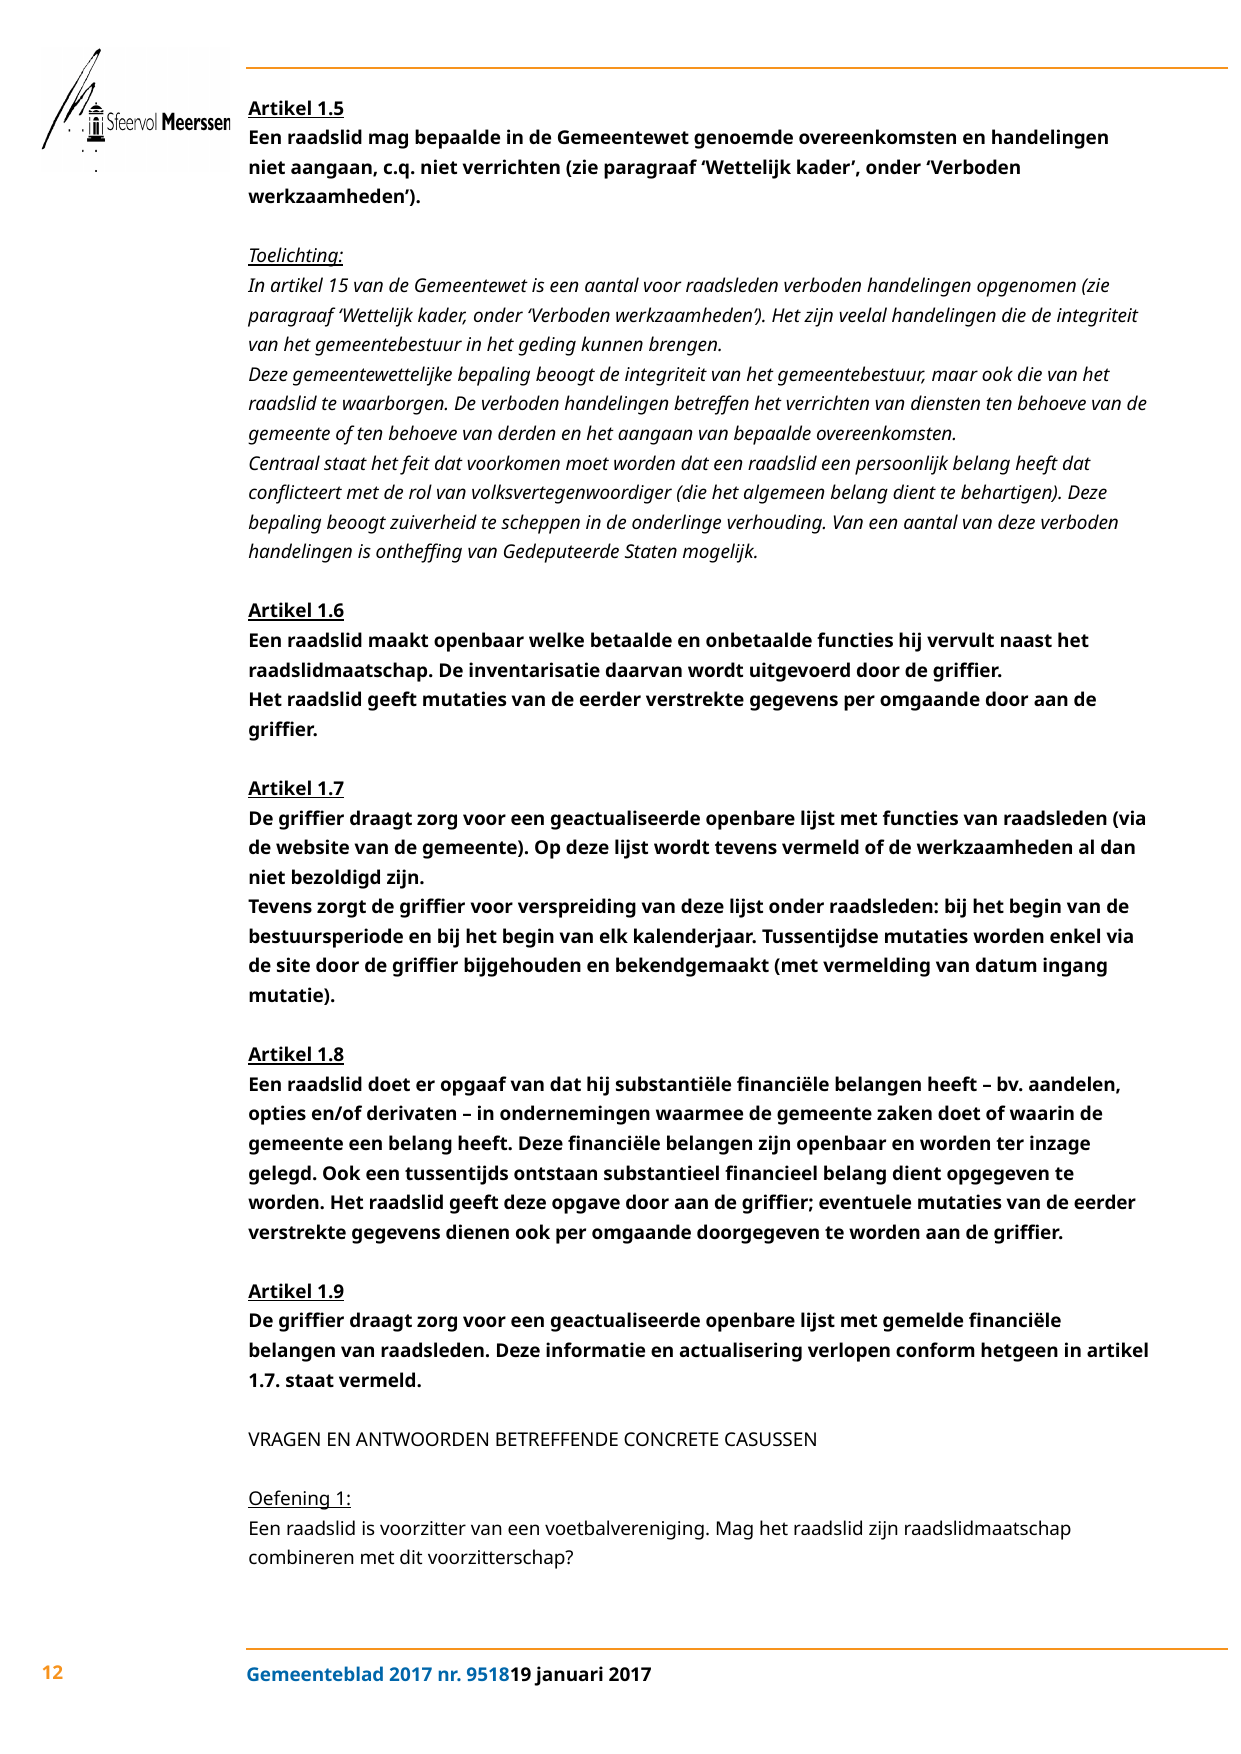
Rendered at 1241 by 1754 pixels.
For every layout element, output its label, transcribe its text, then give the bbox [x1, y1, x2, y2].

text Een raadslid is voorzitter van een voetbalvereniging. Mag het raadslid zijn raadslidmaatschap combineren met dit voorzitterschap? [248, 1515, 1152, 1570]
text Artikel 1.5 [248, 95, 1152, 121]
picture [41, 47, 231, 172]
text Het raadslid geeft mutaties van de eerder verstrekte gegevens per omgaande door aan de griffier. [248, 686, 1152, 742]
text Centraal staat het feit dat voorkomen moet worden dat een raadslid een persoonlijk belang heeft dat conflicteert met de rol van volksvertegenwoordiger (die het algemeen belang dient te behartigen). Deze bepaling beoogt zuiverheid te scheppen in de onderlinge verhouding. Van een aantal van deze verboden handelingen is ontheffing van Gedeputeerde Staten mogelijk. [248, 450, 1152, 564]
text De griffier draagt zorg voor een geactualiseerde openbare lijst met functies van raadsleden (via de website van de gemeente). Op deze lijst wordt tevens vermeld of de werkzaamheden al dan niet bezoldigd zijn. [248, 805, 1152, 890]
text De griffier draagt zorg voor een geactualiseerde openbare lijst met gemelde financiële belangen van raadsleden. Deze informatie en actualisering verlopen conform hetgeen in artikel 1.7. staat vermeld. [248, 1308, 1152, 1393]
text Artikel 1.9 [248, 1278, 1152, 1304]
text VRAGEN EN ANTWOORDEN BETREFFENDE CONCRETE CASUSSEN [248, 1426, 1152, 1452]
text Een raadslid mag bepaalde in de Gemeentewet genoemde overeenkomsten en handelingen niet aangaan, c.q. niet verrichten (zie paragraaf ‘Wettelijk kader’, onder ‘Verboden werkzaamheden’). [248, 124, 1152, 209]
text In artikel 15 van de Gemeentewet is een aantal voor raadsleden verboden handelingen opgenomen (zie paragraaf ‘Wettelijk kader, onder ‘Verboden werkzaamheden’). Het zijn veelal handelingen die de integriteit van het gemeentebestuur in het geding kunnen brengen. [248, 272, 1152, 357]
text Artikel 1.8 [248, 1041, 1152, 1067]
text Een raadslid maakt openbaar welke betaalde en onbetaalde functies hij vervult naast het raadslidmaatschap. De inventarisatie daarvan wordt uitgevoerd door de griffier. [248, 627, 1152, 683]
text Oefening 1: [248, 1485, 1152, 1511]
text Toelichting: [248, 243, 1152, 268]
text Deze gemeentewettelijke bepaling beoogt de integriteit van het gemeentebestuur, maar ook die van het raadslid te waarborgen. De verboden handelingen betreffen het verrichten van diensten ten behoeve van de gemeente of ten behoeve van derden en het aangaan van bepaalde overeenkomsten. [248, 361, 1152, 446]
text Een raadslid doet er opgaaf van dat hij substantiële financiële belangen heeft – bv. aandelen, opties en/of derivaten – in ondernemingen waarmee de gemeente zaken doet of waarin de gemeente een belang heeft. Deze financiële belangen zijn openbaar en worden ter inzage gelegd. Ook een tussentijds ontstaan substantieel financieel belang dient opgegeven te worden. Het raadslid geeft deze opgave door aan de griffier; eventuele mutaties van de eerder verstrekte gegevens dienen ook per omgaande doorgegeven te worden aan de griffier. [248, 1071, 1152, 1245]
text Artikel 1.7 [248, 775, 1152, 801]
text Tevens zorgt de griffier voor verspreiding van deze lijst onder raadsleden: bij het begin van de bestuursperiode en bij het begin van elk kalenderjaar. Tussentijdse mutaties worden enkel via de site door de griffier bijgehouden en bekendgemaakt (met vermelding van datum ingang mutatie). [248, 893, 1152, 1008]
text Artikel 1.6 [248, 598, 1152, 623]
